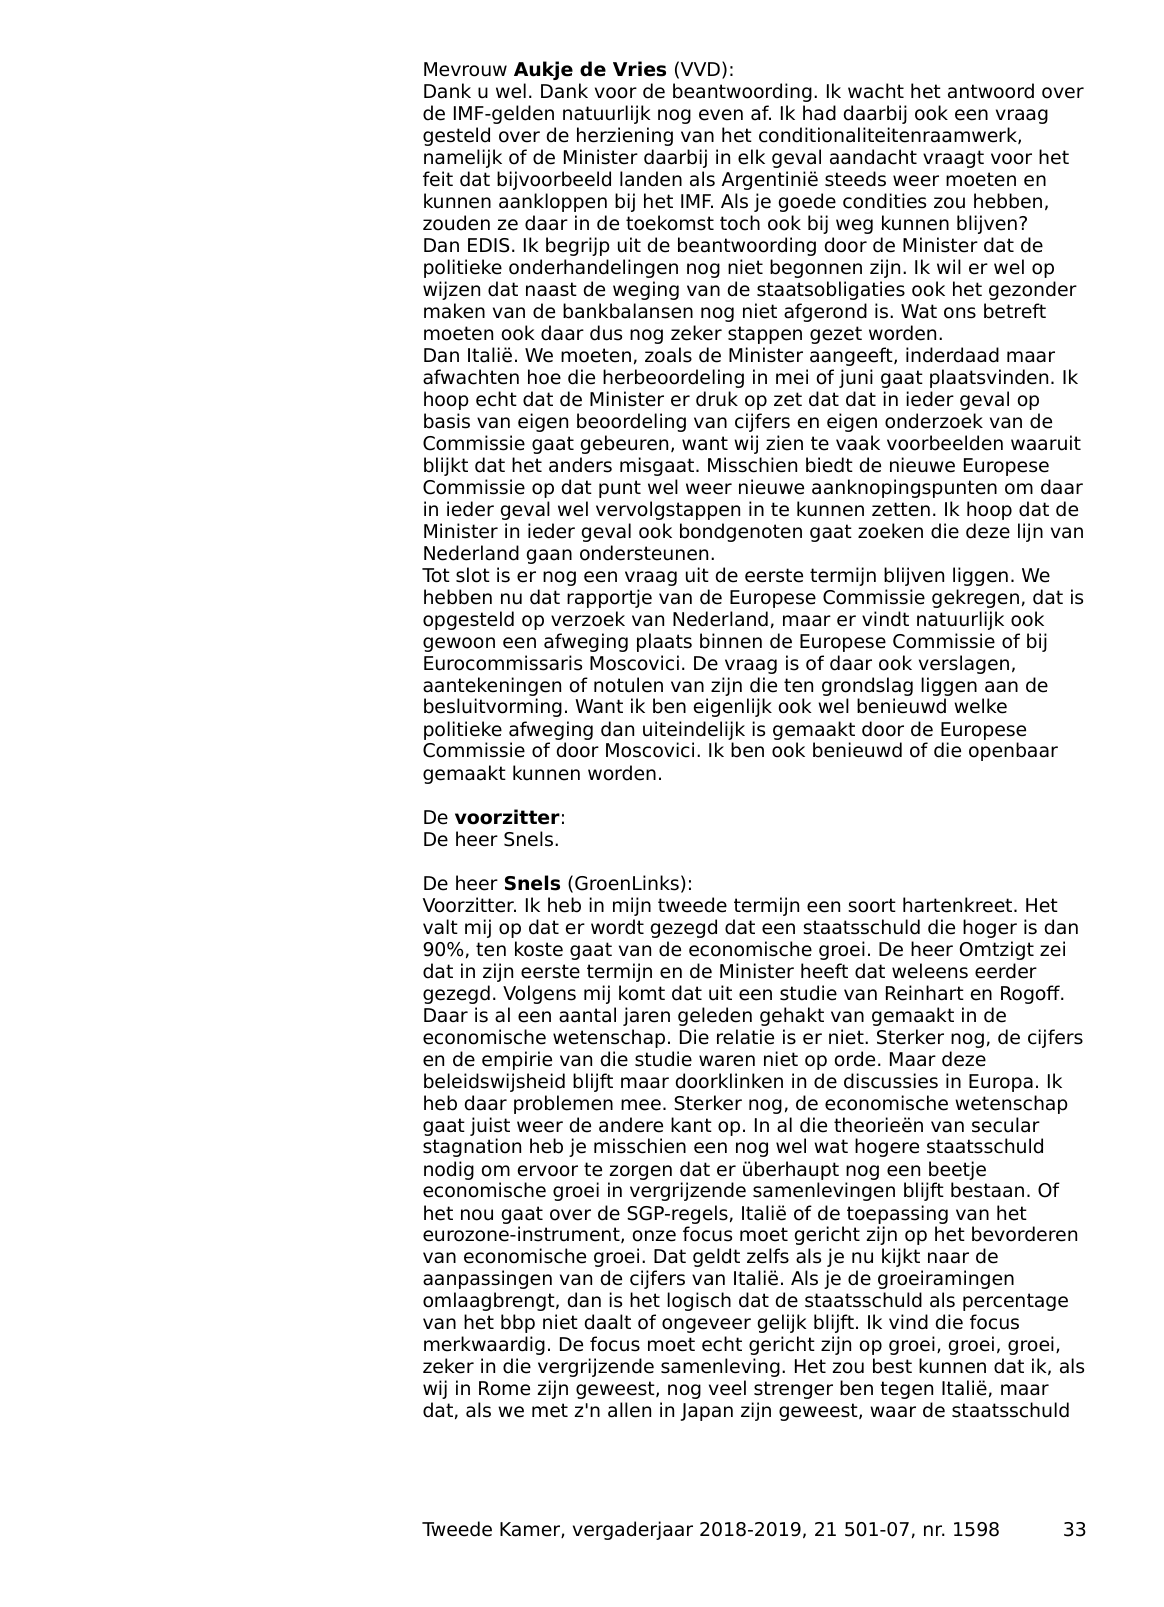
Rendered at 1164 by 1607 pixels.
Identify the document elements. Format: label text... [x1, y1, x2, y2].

text De voorzitter: [422, 807, 1087, 828]
text Mevrouw Aukje de Vries (VVD): [422, 59, 1087, 81]
text Dan EDIS. Ik begrijp uit de beantwoording door de Minister dat de politieke onderhandelingen nog niet begonnen zijn. Ik wil er wel op wijzen dat naast de weging van de staatsobligaties ook het gezonder maken van de bankbalansen nog niet afgerond is. Wat ons betreft moeten ook daar dus nog zeker stappen gezet worden. [422, 235, 1087, 345]
text Voorzitter. Ik heb in mijn tweede termijn een soort hartenkreet. Het valt mij op dat er wordt gezegd dat een staatsschuld die hoger is dan 90%, ten koste gaat van de economische groei. De heer Omtzigt zei dat in zijn eerste termijn en de Minister heeft dat weleens eerder gezegd. Volgens mij komt dat uit een studie van Reinhart en Rogoff. Daar is al een aantal jaren geleden gehakt van gemaakt in de economische wetenschap. Die relatie is er niet. Sterker nog, de cijfers en de empirie van die studie waren niet op orde. Maar deze beleidswijsheid blijft maar doorklinken in de discussies in Europa. Ik heb daar problemen mee. Sterker nog, de economische wetenschap gaat juist weer de andere kant op. In al die theorieën van secular stagnation heb je misschien een nog wel wat hogere staatsschuld nodig om ervoor te zorgen dat er überhaupt nog een beetje economische groei in vergrijzende samenlevingen blijft bestaan. Of het nou gaat over de SGP-regels, Italië of de toepassing van het eurozone-instrument, onze focus moet gericht zijn op het bevorderen van economische groei. Dat geldt zelfs als je nu kijkt naar de aanpassingen van de cijfers van Italië. Als je de groeiramingen omlaagbrengt, dan is het logisch dat de staatsschuld als percentage van het bbp niet daalt of ongeveer gelijk blijft. Ik vind die focus merkwaardig. De focus moet echt gericht zijn op groei, groei, groei, zeker in die vergrijzende samenleving. Het zou best kunnen dat ik, als wij in Rome zijn geweest, nog veel strenger ben tegen Italië, maar dat, als we met z'n allen in Japan zijn geweest, waar de staatsschuld [422, 895, 1087, 1422]
text De heer Snels. [422, 828, 1087, 851]
text Dan Italië. We moeten, zoals de Minister aangeeft, inderdaad maar afwachten hoe die herbeoordeling in mei of juni gaat plaatsvinden. Ik hoop echt dat de Minister er druk op zet dat dat in ieder geval op basis van eigen beoordeling van cijfers en eigen onderzoek van de Commissie gaat gebeuren, want wij zien te vaak voorbeelden waaruit blijkt dat het anders misgaat. Misschien biedt de nieuwe Europese Commissie op dat punt wel weer nieuwe aanknopingspunten om daar in ieder geval wel vervolgstappen in te kunnen zetten. Ik hoop dat de Minister in ieder geval ook bondgenoten gaat zoeken die deze lijn van Nederland gaan ondersteunen. [422, 345, 1087, 564]
text Tot slot is er nog een vraag uit de eerste termijn blijven liggen. We hebben nu dat rapportje van de Europese Commissie gekregen, dat is opgesteld op verzoek van Nederland, maar er vindt natuurlijk ook gewoon een afweging plaats binnen de Europese Commissie of bij Eurocommissaris Moscovici. De vraag is of daar ook verslagen, aantekeningen of notulen van zijn die ten grondslag liggen aan de besluitvorming. Want ik ben eigenlijk ook wel benieuwd welke politieke afweging dan uiteindelijk is gemaakt door de Europese Commissie of door Moscovici. Ik ben ook benieuwd of die openbaar gemaakt kunnen worden. [422, 564, 1087, 784]
text De heer Snels (GroenLinks): [422, 873, 1087, 895]
text Dank u wel. Dank voor de beantwoording. Ik wacht het antwoord over de IMF-gelden natuurlijk nog even af. Ik had daarbij ook een vraag gesteld over de herziening van het conditionaliteitenraamwerk, namelijk of de Minister daarbij in elk geval aandacht vraagt voor het feit dat bijvoorbeeld landen als Argentinië steeds weer moeten en kunnen aankloppen bij het IMF. Als je goede condities zou hebben, zouden ze daar in de toekomst toch ook bij weg kunnen blijven? [422, 81, 1087, 235]
